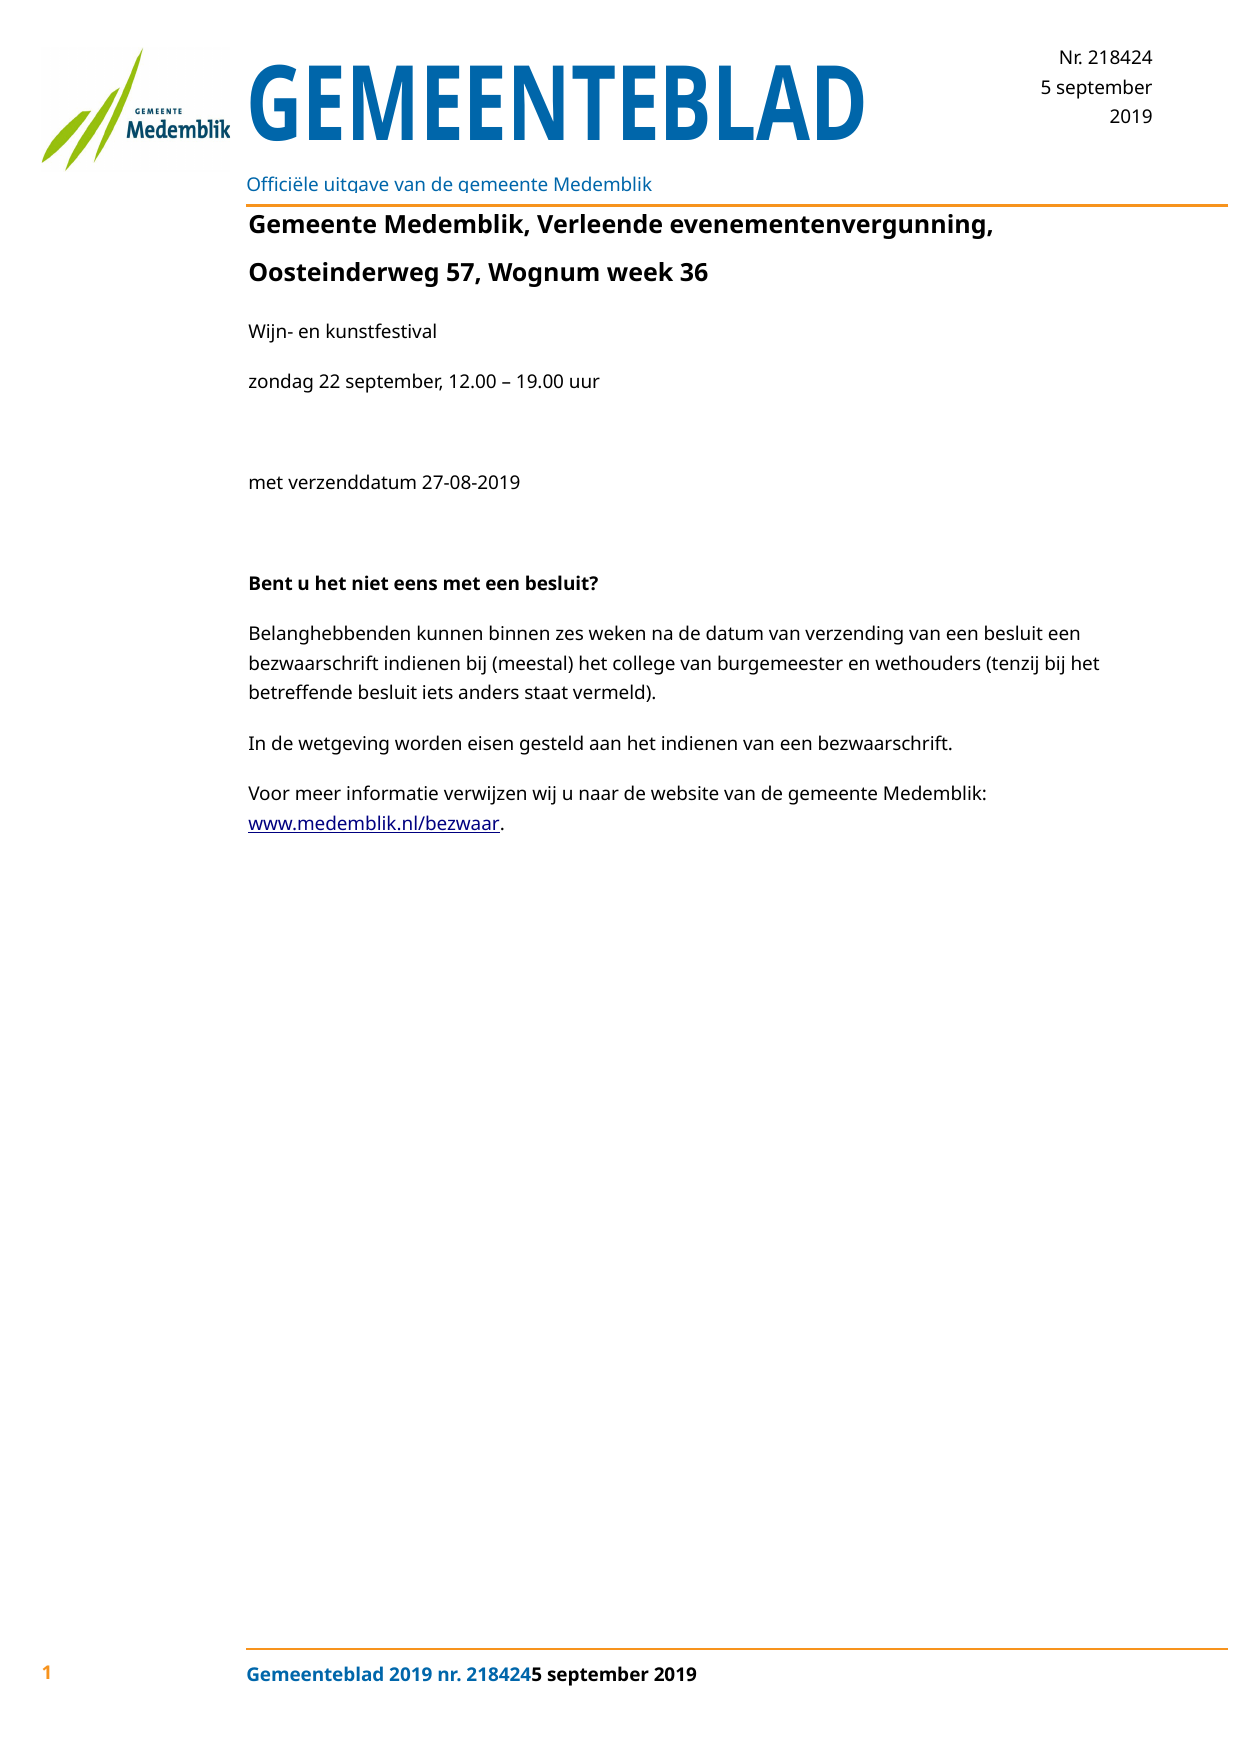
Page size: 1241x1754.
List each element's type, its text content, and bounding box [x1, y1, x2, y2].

text zondag 22 september, 12.00 – 19.00 uur [248, 368, 1152, 394]
text Voor meer informatie verwijzen wij u naar de website van de gemeente Medemblik: www.medemblik.nl/bezwaar. [248, 780, 1152, 836]
text In de wetgeving worden eisen gesteld aan het indienen van een bezwaarschrift. [248, 730, 1152, 756]
text Belanghebbenden kunnen binnen zes weken na de datum van verzending van een besluit een bezwaarschrift indienen bij (meestal) het college van burgemeester en wethouders (tenzij bij het betreffende besluit iets anders staat vermeld). [248, 620, 1152, 705]
text met verzenddatum 27-08-2019 [248, 469, 1152, 495]
text Wijn- en kunstfestival [248, 318, 1152, 344]
text Bent u het niet eens met een besluit? [248, 570, 1152, 596]
picture [41, 47, 231, 172]
text Gemeente Medemblik, Verleende evenementenvergunning, Oosteinderweg 57, Wognum week 36 [248, 207, 1152, 288]
